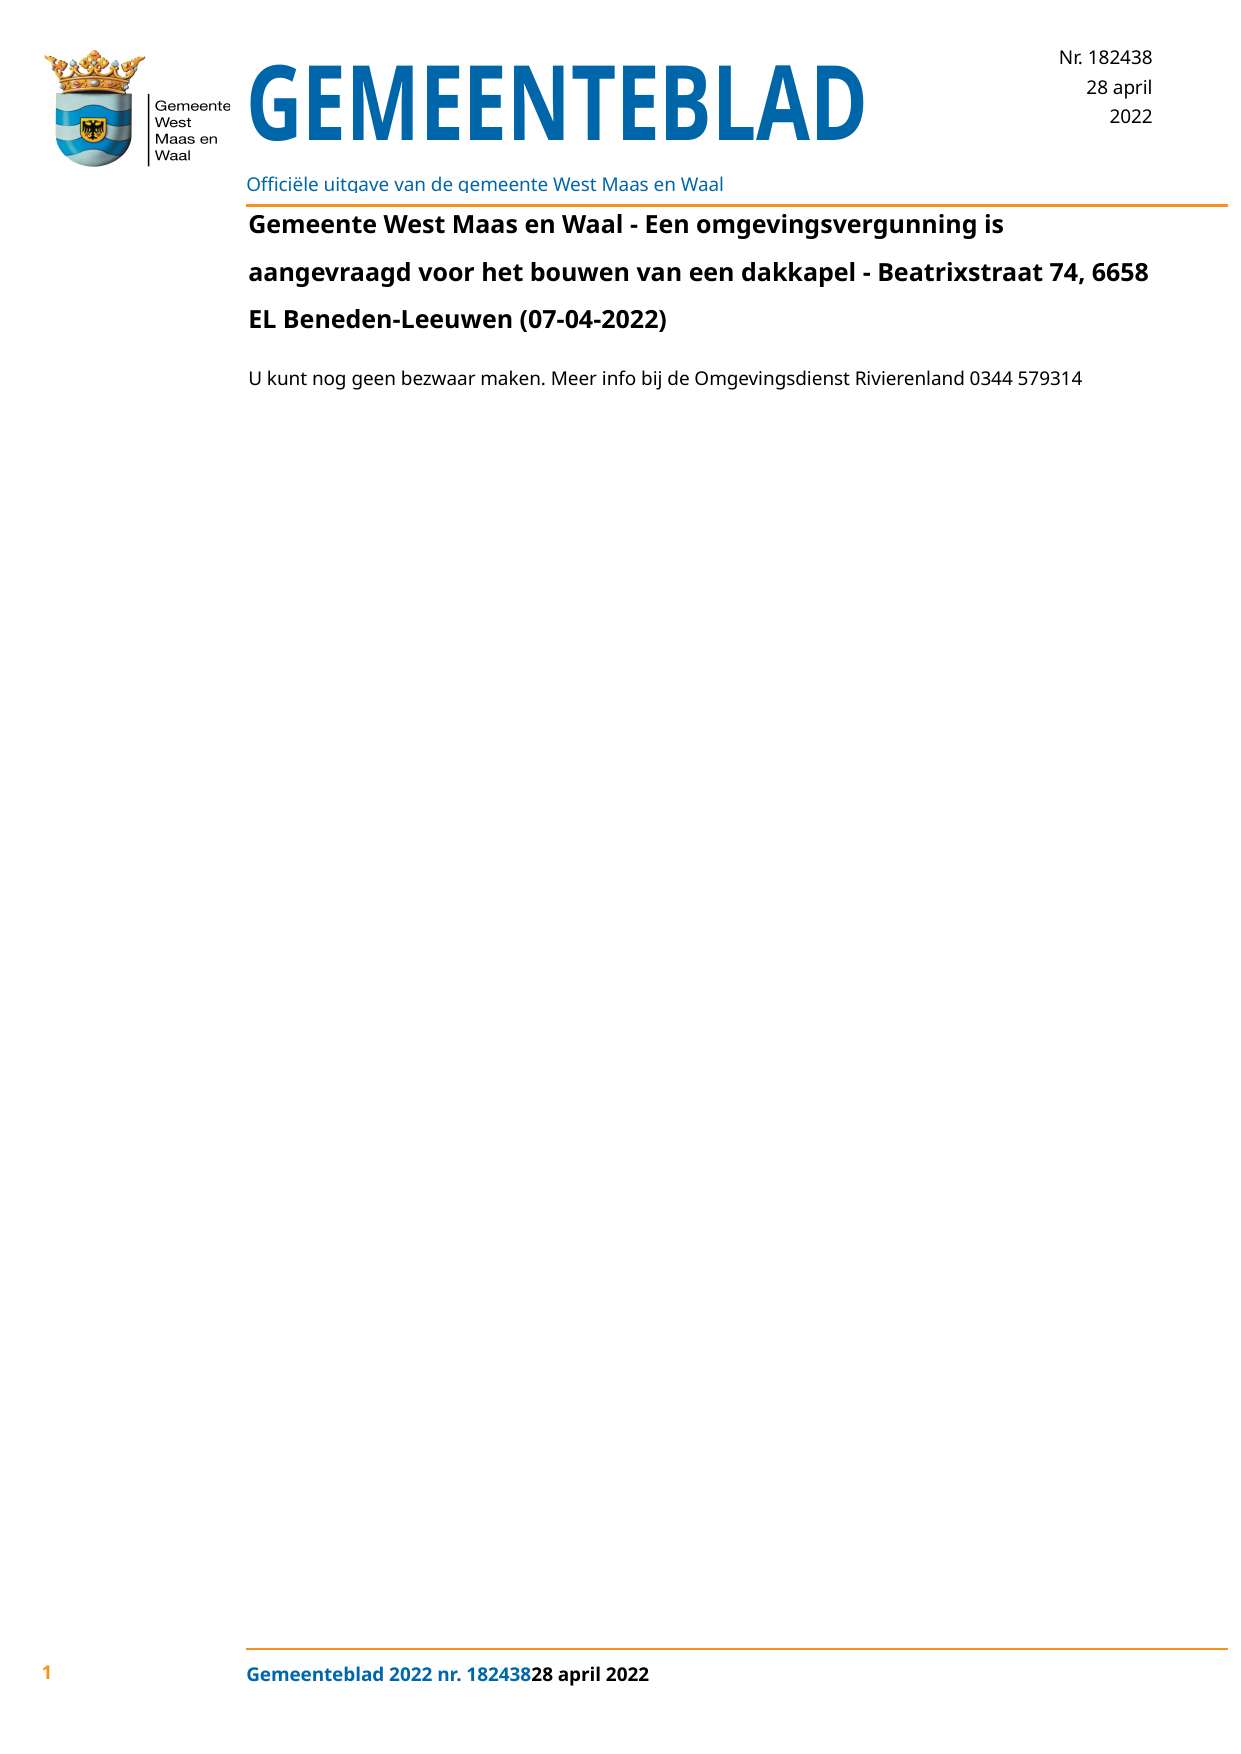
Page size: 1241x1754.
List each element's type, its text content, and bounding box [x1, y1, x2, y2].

text Gemeente West Maas en Waal - Een omgevingsvergunning is aangevraagd voor het bouwen van een dakkapel - Beatrixstraat 74, 6658 EL Beneden-Leeuwen (07-04-2022) [248, 207, 1152, 336]
picture [41, 47, 231, 172]
text U kunt nog geen bezwaar maken. Meer info bij de Omgevingsdienst Rivierenland 0344 579314 [248, 366, 1152, 391]
